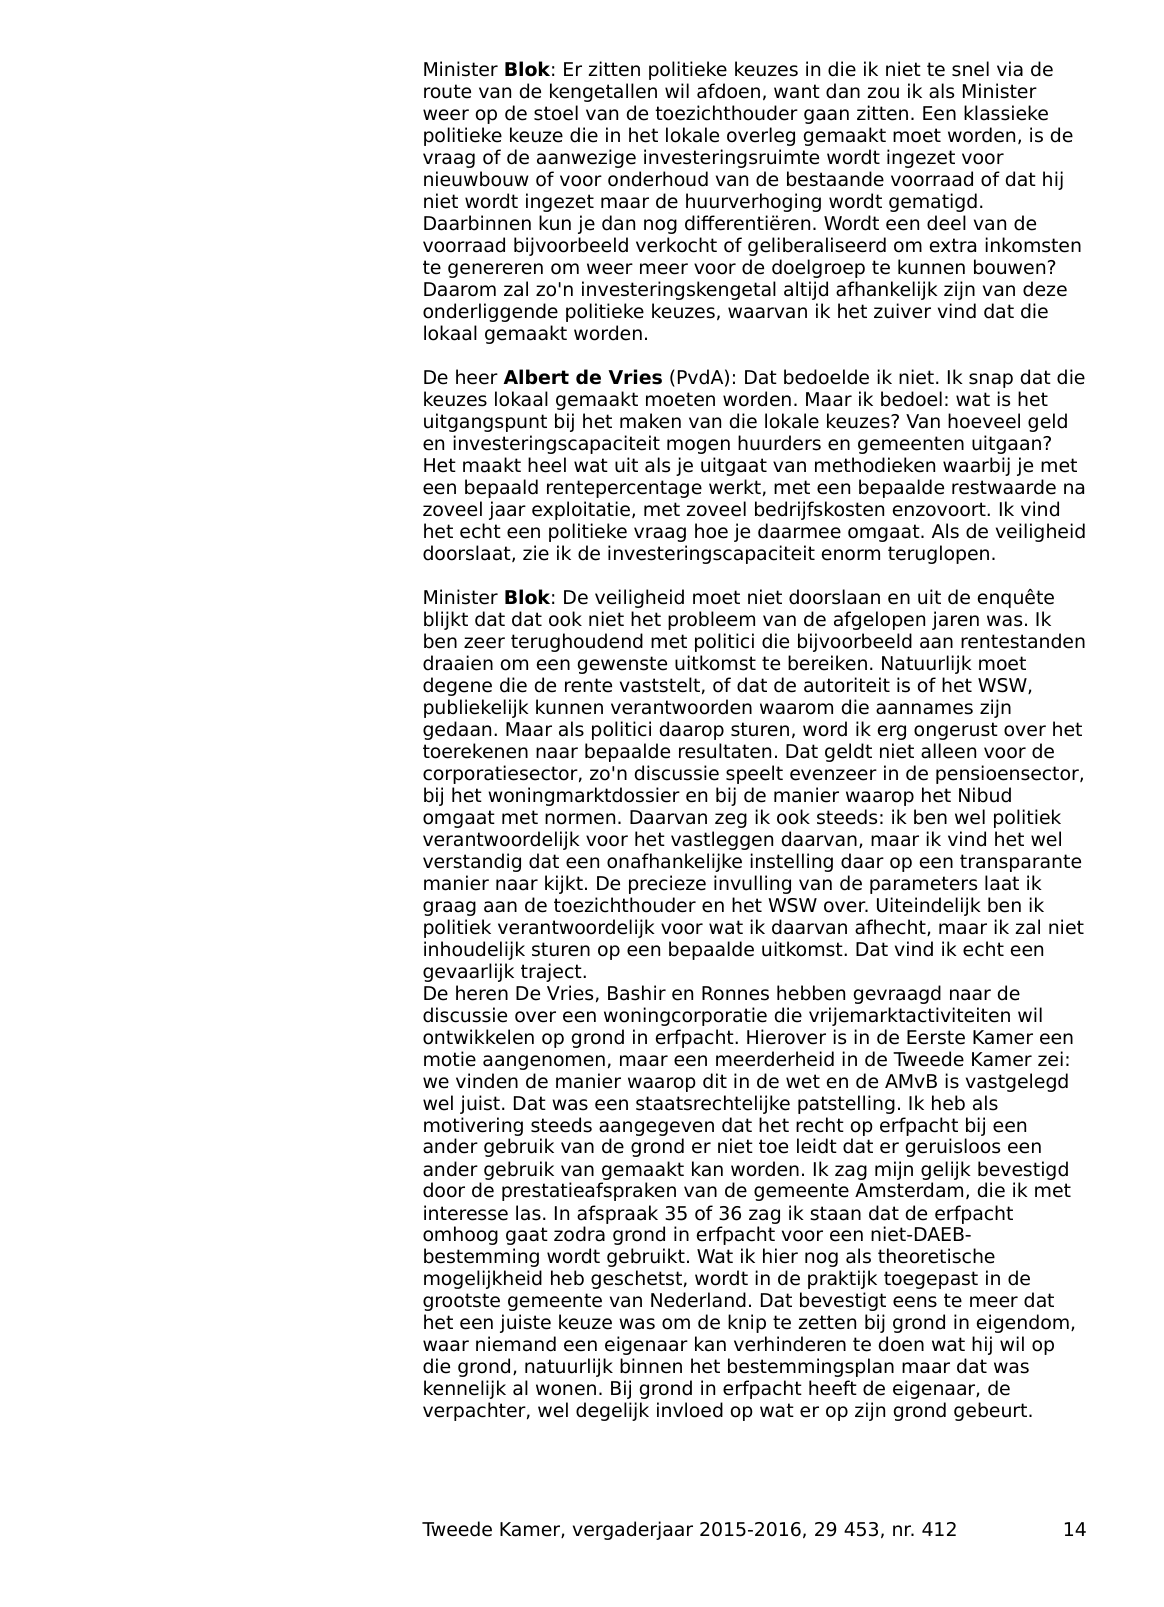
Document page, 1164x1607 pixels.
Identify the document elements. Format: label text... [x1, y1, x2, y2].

text Minister Blok: Er zitten politieke keuzes in die ik niet te snel via de route van de kengetallen wil afdoen, want dan zou ik als Minister weer op de stoel van de toezichthouder gaan zitten. Een klassieke politieke keuze die in het lokale overleg gemaakt moet worden, is de vraag of de aanwezige investeringsruimte wordt ingezet voor nieuwbouw of voor onderhoud van de bestaande voorraad of dat hij niet wordt ingezet maar de huurverhoging wordt gematigd. Daarbinnen kun je dan nog differentiëren. Wordt een deel van de voorraad bijvoorbeeld verkocht of geliberaliseerd om extra inkomsten te genereren om weer meer voor de doelgroep te kunnen bouwen? Daarom zal zo'n investeringskengetal altijd afhankelijk zijn van deze onderliggende politieke keuzes, waarvan ik het zuiver vind dat die lokaal gemaakt worden. [422, 59, 1087, 345]
text Minister Blok: De veiligheid moet niet doorslaan en uit de enquête blijkt dat dat ook niet het probleem van de afgelopen jaren was. Ik ben zeer terughoudend met politici die bijvoorbeeld aan rentestanden draaien om een gewenste uitkomst te bereiken. Natuurlijk moet degene die de rente vaststelt, of dat de autoriteit is of het WSW, publiekelijk kunnen verantwoorden waarom die aannames zijn gedaan. Maar als politici daarop sturen, word ik erg ongerust over het toerekenen naar bepaalde resultaten. Dat geldt niet alleen voor de corporatiesector, zo'n discussie speelt evenzeer in de pensioensector, bij het woningmarktdossier en bij de manier waarop het Nibud omgaat met normen. Daarvan zeg ik ook steeds: ik ben wel politiek verantwoordelijk voor het vastleggen daarvan, maar ik vind het wel verstandig dat een onafhankelijke instelling daar op een transparante manier naar kijkt. De precieze invulling van de parameters laat ik graag aan de toezichthouder en het WSW over. Uiteindelijk ben ik politiek verantwoordelijk voor wat ik daarvan afhecht, maar ik zal niet inhoudelijk sturen op een bepaalde uitkomst. Dat vind ik echt een gevaarlijk traject. [422, 587, 1087, 983]
text De heren De Vries, Bashir en Ronnes hebben gevraagd naar de discussie over een woningcorporatie die vrijemarktactiviteiten wil ontwikkelen op grond in erfpacht. Hierover is in de Eerste Kamer een motie aangenomen, maar een meerderheid in de Tweede Kamer zei: we vinden de manier waarop dit in de wet en de AMvB is vastgelegd wel juist. Dat was een staatsrechtelijke patstelling. Ik heb als motivering steeds aangegeven dat het recht op erfpacht bij een ander gebruik van de grond er niet toe leidt dat er geruisloos een ander gebruik van gemaakt kan worden. Ik zag mijn gelijk bevestigd door de prestatieafspraken van de gemeente Amsterdam, die ik met interesse las. In afspraak 35 of 36 zag ik staan dat de erfpacht omhoog gaat zodra grond in erfpacht voor een niet-DAEB-bestemming wordt gebruikt. Wat ik hier nog als theoretische mogelijkheid heb geschetst, wordt in de praktijk toegepast in de grootste gemeente van Nederland. Dat bevestigt eens te meer dat het een juiste keuze was om de knip te zetten bij grond in eigendom, waar niemand een eigenaar kan verhinderen te doen wat hij wil op die grond, natuurlijk binnen het bestemmingsplan maar dat was kennelijk al wonen. Bij grond in erfpacht heeft de eigenaar, de verpachter, wel degelijk invloed op wat er op zijn grond gebeurt. [422, 983, 1087, 1422]
text De heer Albert de Vries (PvdA): Dat bedoelde ik niet. Ik snap dat die keuzes lokaal gemaakt moeten worden. Maar ik bedoel: wat is het uitgangspunt bij het maken van die lokale keuzes? Van hoeveel geld en investeringscapaciteit mogen huurders en gemeenten uitgaan? Het maakt heel wat uit als je uitgaat van methodieken waarbij je met een bepaald rentepercentage werkt, met een bepaalde restwaarde na zoveel jaar exploitatie, met zoveel bedrijfskosten enzovoort. Ik vind het echt een politieke vraag hoe je daarmee omgaat. Als de veiligheid doorslaat, zie ik de investeringscapaciteit enorm teruglopen. [422, 367, 1087, 565]
